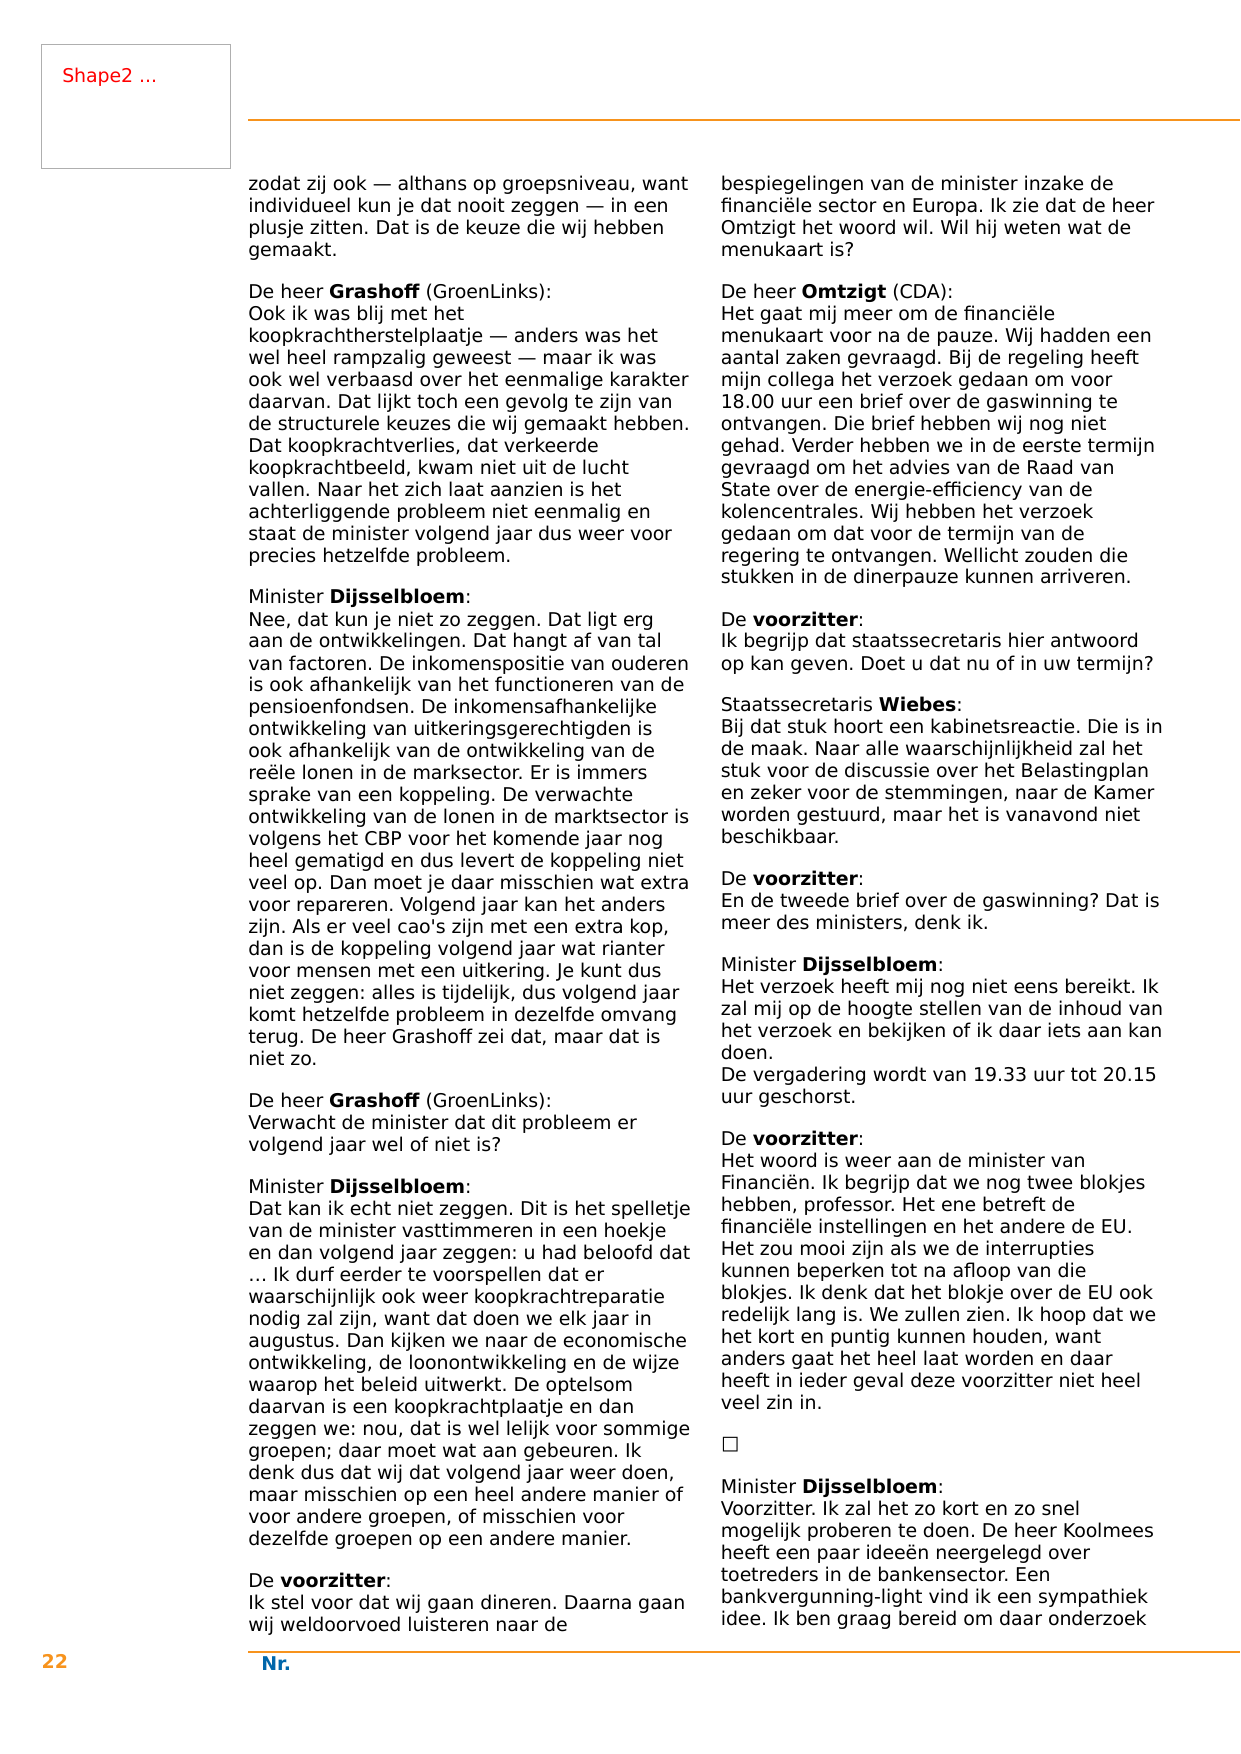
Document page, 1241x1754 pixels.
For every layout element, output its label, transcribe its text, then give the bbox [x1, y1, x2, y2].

text Ik begrijp dat staatssecretaris hier antwoord op kan geven. Doet u dat nu of in uw termijn? [721, 630, 1163, 674]
text bespiegelingen van de minister inzake de financiële sector en Europa. Ik zie dat de heer Omtzigt het woord wil. Wil hij weten wat de menukaart is? [721, 173, 1163, 261]
text De voorzitter: [248, 1569, 691, 1592]
text Het verzoek heeft mij nog niet eens bereikt. Ik zal mij op de hoogte stellen van de inhoud van het verzoek en bekijken of ik daar iets aan kan doen. [721, 976, 1163, 1064]
text Verwacht de minister dat dit probleem er volgend jaar wel of niet is? [248, 1112, 691, 1156]
text Het woord is weer aan de minister van Financiën. Ik begrijp dat we nog twee blokjes hebben, professor. Het ene betreft de financiële instellingen en het andere de EU. Het zou mooi zijn als we de interrupties kunnen beperken tot na afloop van die blokjes. Ik denk dat het blokje over de EU ook redelijk lang is. We zullen zien. Ik hoop dat we het kort en puntig kunnen houden, want anders gaat het heel laat worden en daar heeft in ieder geval deze voorzitter niet heel veel zin in. [721, 1150, 1163, 1414]
text De vergadering wordt van 19.33 uur tot 20.15 uur geschorst. [721, 1064, 1163, 1108]
text Minister Dijsselbloem: [248, 1176, 691, 1198]
text De heer Grashoff (GroenLinks): [248, 1090, 691, 1112]
text ⬜ [721, 1434, 1163, 1456]
text Minister Dijsselbloem: [721, 1476, 1163, 1498]
text De voorzitter: [721, 1128, 1163, 1150]
text De heer Grashoff (GroenLinks): [248, 281, 691, 303]
text De voorzitter: [721, 868, 1163, 890]
text Bij dat stuk hoort een kabinetsreactie. Die is in de maak. Naar alle waarschijnlijkheid zal het stuk voor de discussie over het Belastingplan en zeker voor de stemmingen, naar de Kamer worden gestuurd, maar het is vanavond niet beschikbaar. [721, 716, 1163, 848]
text Staatssecretaris Wiebes: [721, 694, 1163, 716]
text Nee, dat kun je niet zo zeggen. Dat ligt erg aan de ontwikkelingen. Dat hangt af van tal van factoren. De inkomenspositie van ouderen is ook afhankelijk van het functioneren van de pensioenfondsen. De inkomensafhankelijke ontwikkeling van uitkeringsgerechtigden is ook afhankelijk van de ontwikkeling van de reële lonen in de marksector. Er is immers sprake van een koppeling. De verwachte ontwikkeling van de lonen in de marktsector is volgens het CBP voor het komende jaar nog heel gematigd en dus levert de koppeling niet veel op. Dan moet je daar misschien wat extra voor repareren. Volgend jaar kan het anders zijn. Als er veel cao's zijn met een extra kop, dan is de koppeling volgend jaar wat rianter voor mensen met een uitkering. Je kunt dus niet zeggen: alles is tijdelijk, dus volgend jaar komt hetzelfde probleem in dezelfde omvang terug. De heer Grashoff zei dat, maar dat is niet zo. [248, 608, 691, 1070]
text Voorzitter. Ik zal het zo kort en zo snel mogelijk proberen te doen. De heer Koolmees heeft een paar ideeën neergelegd over toetreders in de bankensector. Een bankvergunning-light vind ik een sympathiek idee. Ik ben graag bereid om daar onderzoek [721, 1498, 1163, 1629]
text zodat zij ook — althans op groepsniveau, want individueel kun je dat nooit zeggen — in een plusje zitten. Dat is de keuze die wij hebben gemaakt. [248, 173, 691, 261]
text Minister Dijsselbloem: [721, 954, 1163, 976]
text De heer Omtzigt (CDA): [721, 281, 1163, 303]
text De voorzitter: [721, 608, 1163, 630]
text Minister Dijsselbloem: [248, 586, 691, 608]
text Ik stel voor dat wij gaan dineren. Daarna gaan wij weldoorvoed luisteren naar de [248, 1592, 691, 1636]
text Ook ik was blij met het koopkrachtherstelplaatje — anders was het wel heel rampzalig geweest — maar ik was ook wel verbaasd over het eenmalige karakter daarvan. Dat lijkt toch een gevolg te zijn van de structurele keuzes die wij gemaakt hebben. Dat koopkrachtverlies, dat verkeerde koopkrachtbeeld, kwam niet uit de lucht vallen. Naar het zich laat aanzien is het achterliggende probleem niet eenmalig en staat de minister volgend jaar dus weer voor precies hetzelfde probleem. [248, 303, 691, 566]
text Dat kan ik echt niet zeggen. Dit is het spelletje van de minister vasttimmeren in een hoekje en dan volgend jaar zeggen: u had beloofd dat … Ik durf eerder te voorspellen dat er waarschijnlijk ook weer koopkrachtreparatie nodig zal zijn, want dat doen we elk jaar in augustus. Dan kijken we naar de economische ontwikkeling, de loonontwikkeling en de wijze waarop het beleid uitwerkt. De optelsom daarvan is een koopkrachtplaatje en dan zeggen we: nou, dat is wel lelijk voor sommige groepen; daar moet wat aan gebeuren. Ik denk dus dat wij dat volgend jaar weer doen, maar misschien op een heel andere manier of voor andere groepen, of misschien voor dezelfde groepen op een andere manier. [248, 1198, 691, 1549]
text En de tweede brief over de gaswinning? Dat is meer des ministers, denk ik. [721, 890, 1163, 934]
text Het gaat mij meer om de financiële menukaart voor na de pauze. Wij hadden een aantal zaken gevraagd. Bij de regeling heeft mijn collega het verzoek gedaan om voor 18.00 uur een brief over de gaswinning te ontvangen. Die brief hebben wij nog niet gehad. Verder hebben we in de eerste termijn gevraagd om het advies van de Raad van State over de energie-efficiency van de kolencentrales. Wij hebben het verzoek gedaan om dat voor de termijn van de regering te ontvangen. Wellicht zouden die stukken in de dinerpauze kunnen arriveren. [721, 303, 1163, 588]
